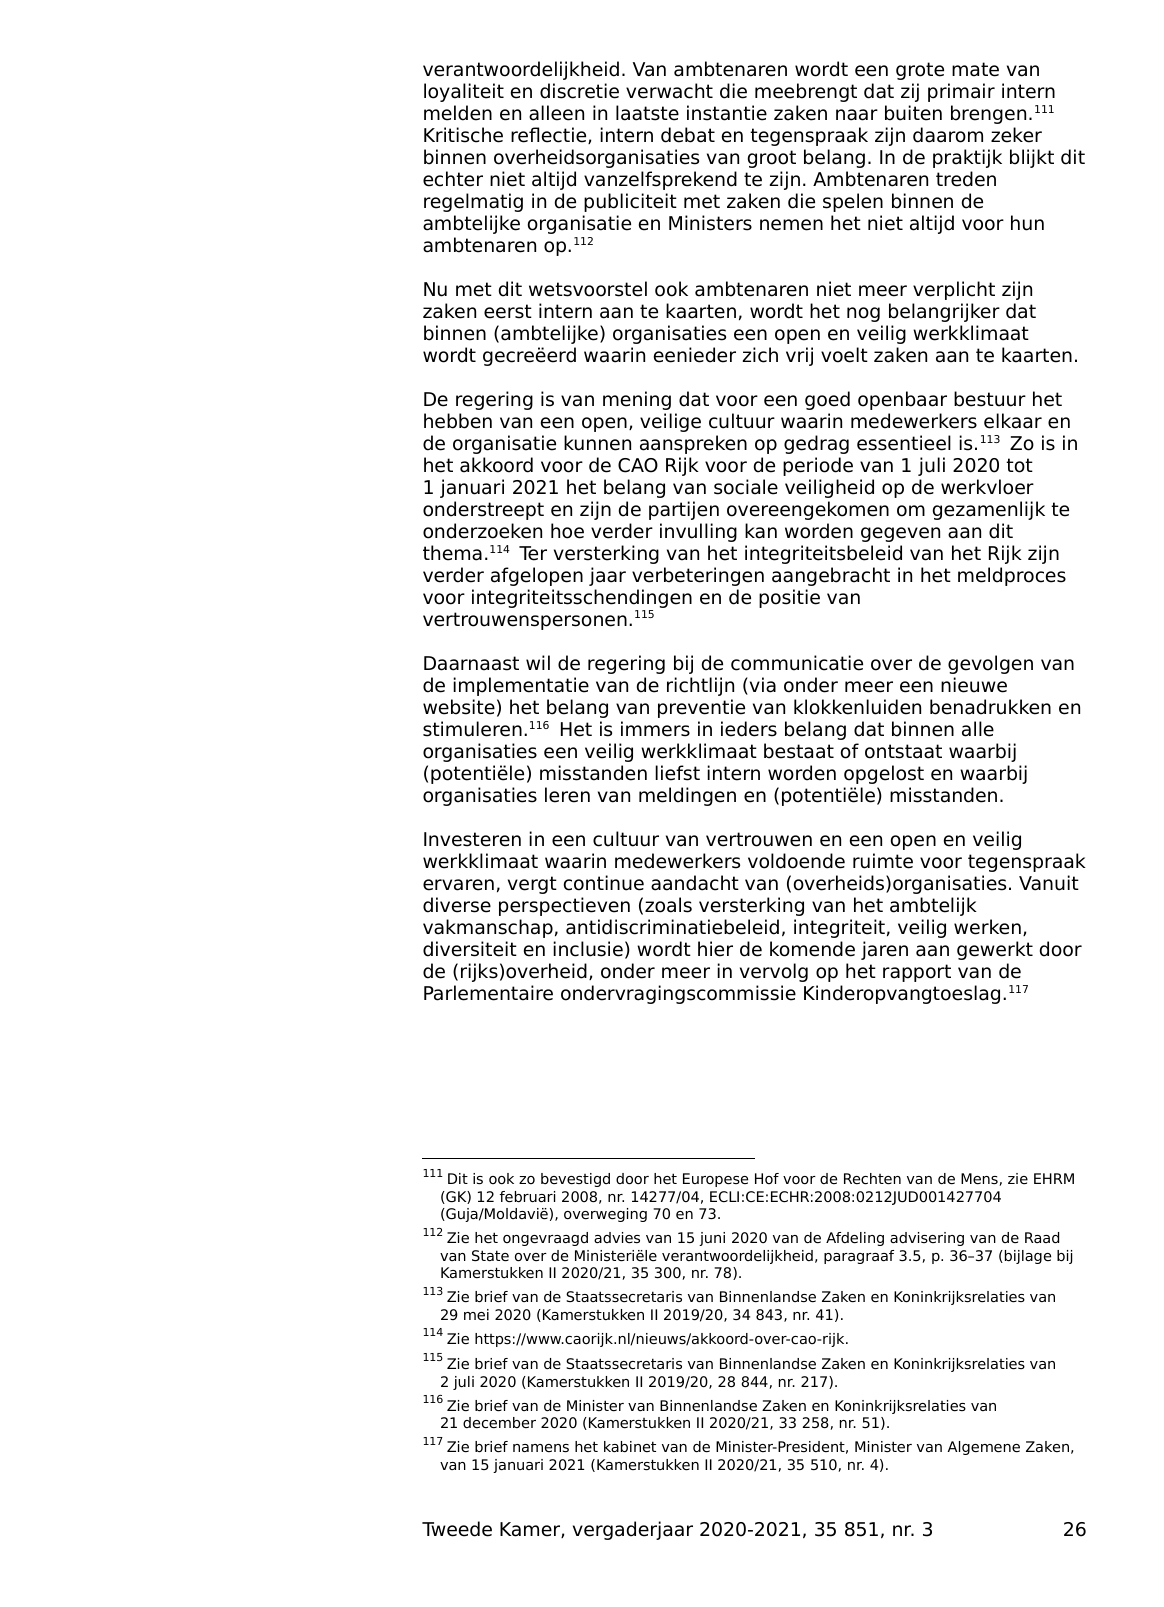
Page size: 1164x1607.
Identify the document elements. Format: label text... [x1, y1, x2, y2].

text Dit is ook zo bevestigd door het Europese Hof voor de Rechten van de Mens, zie EHRM (GK) 12 februari 2008, nr. 14277/04, ECLI:CE:ECHR:2008:0212JUD001427704 (Guja/Moldavië), overweging 70 en 73. [422, 1167, 1087, 1223]
text De regering is van mening dat voor een goed openbaar bestuur het hebben van een open, veilige cultuur waarin medewerkers elkaar en de organisatie kunnen aanspreken op gedrag essentieel is. Zo is in het akkoord voor de CAO Rijk voor de periode van 1 juli 2020 tot 1 januari 2021 het belang van sociale veiligheid op de werkvloer onderstreept en zijn de partijen overeengekomen om gezamenlijk te onderzoeken hoe verder invulling kan worden gegeven aan dit thema. Ter versterking van het integriteitsbeleid van het Rijk zijn verder afgelopen jaar verbeteringen aangebracht in het meldproces voor integriteitsschendingen en de positie van vertrouwenspersonen. [422, 389, 1087, 631]
text Investeren in een cultuur van vertrouwen en een open en veilig werkklimaat waarin medewerkers voldoende ruimte voor tegenspraak ervaren, vergt continue aandacht van (overheids)organisaties. Vanuit diverse perspectieven (zoals versterking van het ambtelijk vakmanschap, antidiscriminatiebeleid, integriteit, veilig werken, diversiteit en inclusie) wordt hier de komende jaren aan gewerkt door de (rijks)overheid, onder meer in vervolg op het rapport van de Parlementaire ondervragingscommissie Kinderopvangtoeslag. [422, 829, 1087, 1005]
text Daarnaast wil de regering bij de communicatie over de gevolgen van de implementatie van de richtlijn (via onder meer een nieuwe website) het belang van preventie van klokkenluiden benadrukken en stimuleren. Het is immers in ieders belang dat binnen alle organisaties een veilig werkklimaat bestaat of ontstaat waarbij (potentiële) misstanden liefst intern worden opgelost en waarbij organisaties leren van meldingen en (potentiële) misstanden. [422, 653, 1087, 807]
text Zie brief van de Staatssecretaris van Binnenlandse Zaken en Koninkrijksrelaties van 29 mei 2020 (Kamerstukken II 2019/20, 34 843, nr. 41). [422, 1285, 1087, 1324]
text Zie brief van de Minister van Binnenlandse Zaken en Koninkrijksrelaties van 21 december 2020 (Kamerstukken II 2020/21, 33 258, nr. 51). [422, 1393, 1087, 1432]
text Nu met dit wetsvoorstel ook ambtenaren niet meer verplicht zijn zaken eerst intern aan te kaarten, wordt het nog belangrijker dat binnen (ambtelijke) organisaties een open en veilig werkklimaat wordt gecreëerd waarin eenieder zich vrij voelt zaken aan te kaarten. [422, 279, 1087, 367]
text verantwoordelijkheid. Van ambtenaren wordt een grote mate van loyaliteit en discretie verwacht die meebrengt dat zij primair intern melden en alleen in laatste instantie zaken naar buiten brengen. Kritische reflectie, intern debat en tegenspraak zijn daarom zeker binnen overheidsorganisaties van groot belang. In de praktijk blijkt dit echter niet altijd vanzelfsprekend te zijn. Ambtenaren treden regelmatig in de publiciteit met zaken die spelen binnen de ambtelijke organisatie en Ministers nemen het niet altijd voor hun ambtenaren op. [422, 59, 1087, 257]
text Zie https://www.caorijk.nl/nieuws/akkoord-over-cao-rijk. [422, 1327, 1087, 1349]
text Zie brief van de Staatssecretaris van Binnenlandse Zaken en Koninkrijksrelaties van 2 juli 2020 (Kamerstukken II 2019/20, 28 844, nr. 217). [422, 1352, 1087, 1391]
text Zie brief namens het kabinet van de Minister-President, Minister van Algemene Zaken, van 15 januari 2021 (Kamerstukken II 2020/21, 35 510, nr. 4). [422, 1435, 1087, 1474]
text Zie het ongevraagd advies van 15 juni 2020 van de Afdeling advisering van de Raad van State over de Ministeriële verantwoordelijkheid, paragraaf 3.5, p. 36–37 (bijlage bij Kamerstukken II 2020/21, 35 300, nr. 78). [422, 1226, 1087, 1282]
